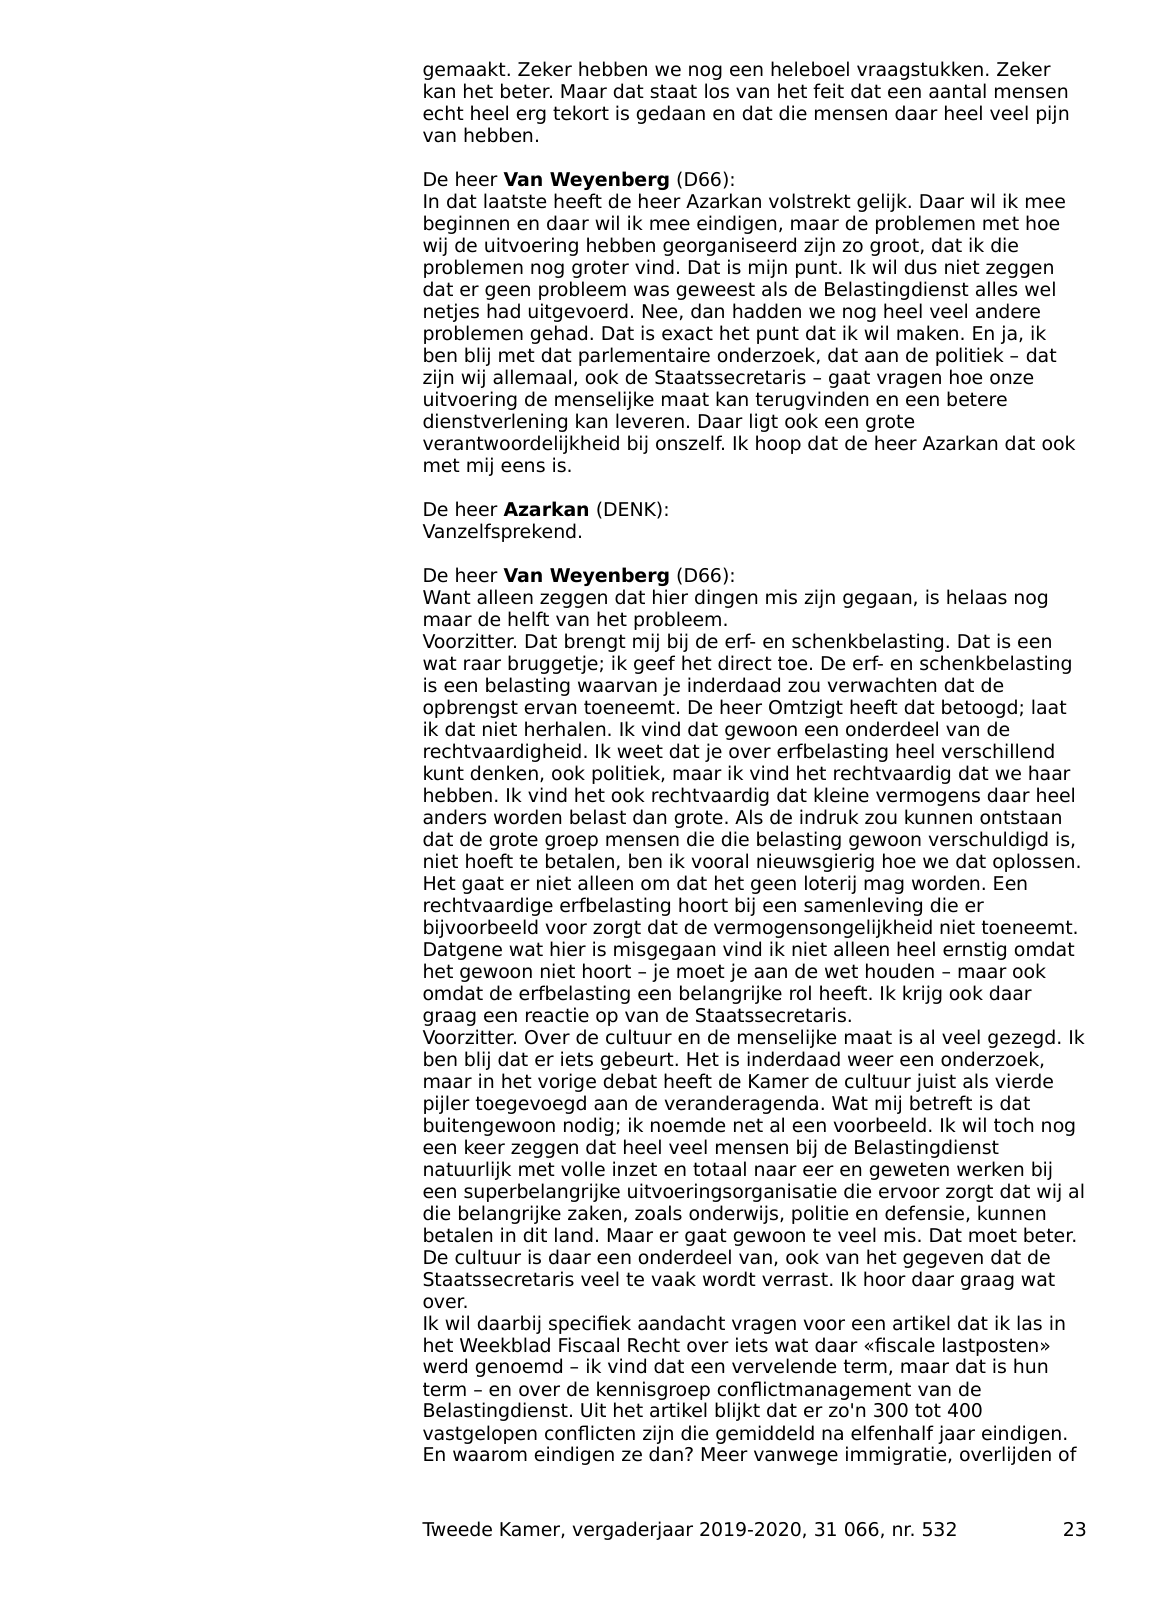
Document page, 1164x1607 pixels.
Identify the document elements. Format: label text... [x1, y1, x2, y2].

text In dat laatste heeft de heer Azarkan volstrekt gelijk. Daar wil ik mee beginnen en daar wil ik mee eindigen, maar de problemen met hoe wij de uitvoering hebben georganiseerd zijn zo groot, dat ik die problemen nog groter vind. Dat is mijn punt. Ik wil dus niet zeggen dat er geen probleem was geweest als de Belastingdienst alles wel netjes had uitgevoerd. Nee, dan hadden we nog heel veel andere problemen gehad. Dat is exact het punt dat ik wil maken. En ja, ik ben blij met dat parlementaire onderzoek, dat aan de politiek – dat zijn wij allemaal, ook de Staatssecretaris – gaat vragen hoe onze uitvoering de menselijke maat kan terugvinden en een betere dienstverlening kan leveren. Daar ligt ook een grote verantwoordelijkheid bij onszelf. Ik hoop dat de heer Azarkan dat ook met mij eens is. [422, 191, 1087, 477]
text Vanzelfsprekend. [422, 521, 1087, 543]
text De heer Van Weyenberg (D66): [422, 565, 1087, 587]
text Want alleen zeggen dat hier dingen mis zijn gegaan, is helaas nog maar de helft van het probleem. [422, 587, 1087, 631]
text Voorzitter. Dat brengt mij bij de erf- en schenkbelasting. Dat is een wat raar bruggetje; ik geef het direct toe. De erf- en schenkbelasting is een belasting waarvan je inderdaad zou verwachten dat de opbrengst ervan toeneemt. De heer Omtzigt heeft dat betoogd; laat ik dat niet herhalen. Ik vind dat gewoon een onderdeel van de rechtvaardigheid. Ik weet dat je over erfbelasting heel verschillend kunt denken, ook politiek, maar ik vind het rechtvaardig dat we haar hebben. Ik vind het ook rechtvaardig dat kleine vermogens daar heel anders worden belast dan grote. Als de indruk zou kunnen ontstaan dat de grote groep mensen die die belasting gewoon verschuldigd is, niet hoeft te betalen, ben ik vooral nieuwsgierig hoe we dat oplossen. Het gaat er niet alleen om dat het geen loterij mag worden. Een rechtvaardige erfbelasting hoort bij een samenleving die er bijvoorbeeld voor zorgt dat de vermogensongelijkheid niet toeneemt. Datgene wat hier is misgegaan vind ik niet alleen heel ernstig omdat het gewoon niet hoort – je moet je aan de wet houden – maar ook omdat de erfbelasting een belangrijke rol heeft. Ik krijg ook daar graag een reactie op van de Staatssecretaris. [422, 631, 1087, 1027]
text gemaakt. Zeker hebben we nog een heleboel vraagstukken. Zeker kan het beter. Maar dat staat los van het feit dat een aantal mensen echt heel erg tekort is gedaan en dat die mensen daar heel veel pijn van hebben. [422, 59, 1087, 147]
text De heer Azarkan (DENK): [422, 499, 1087, 521]
text Ik wil daarbij specifiek aandacht vragen voor een artikel dat ik las in het Weekblad Fiscaal Recht over iets wat daar «fiscale lastposten» werd genoemd – ik vind dat een vervelende term, maar dat is hun term – en over de kennisgroep conflictmanagement van de Belastingdienst. Uit het artikel blijkt dat er zo'n 300 tot 400 vastgelopen conflicten zijn die gemiddeld na elfenhalf jaar eindigen. En waarom eindigen ze dan? Meer vanwege immigratie, overlijden of [422, 1312, 1087, 1466]
text Voorzitter. Over de cultuur en de menselijke maat is al veel gezegd. Ik ben blij dat er iets gebeurt. Het is inderdaad weer een onderzoek, maar in het vorige debat heeft de Kamer de cultuur juist als vierde pijler toegevoegd aan de veranderagenda. Wat mij betreft is dat buitengewoon nodig; ik noemde net al een voorbeeld. Ik wil toch nog een keer zeggen dat heel veel mensen bij de Belastingdienst natuurlijk met volle inzet en totaal naar eer en geweten werken bij een superbelangrijke uitvoeringsorganisatie die ervoor zorgt dat wij al die belangrijke zaken, zoals onderwijs, politie en defensie, kunnen betalen in dit land. Maar er gaat gewoon te veel mis. Dat moet beter. De cultuur is daar een onderdeel van, ook van het gegeven dat de Staatssecretaris veel te vaak wordt verrast. Ik hoor daar graag wat over. [422, 1027, 1087, 1312]
text De heer Van Weyenberg (D66): [422, 169, 1087, 191]
